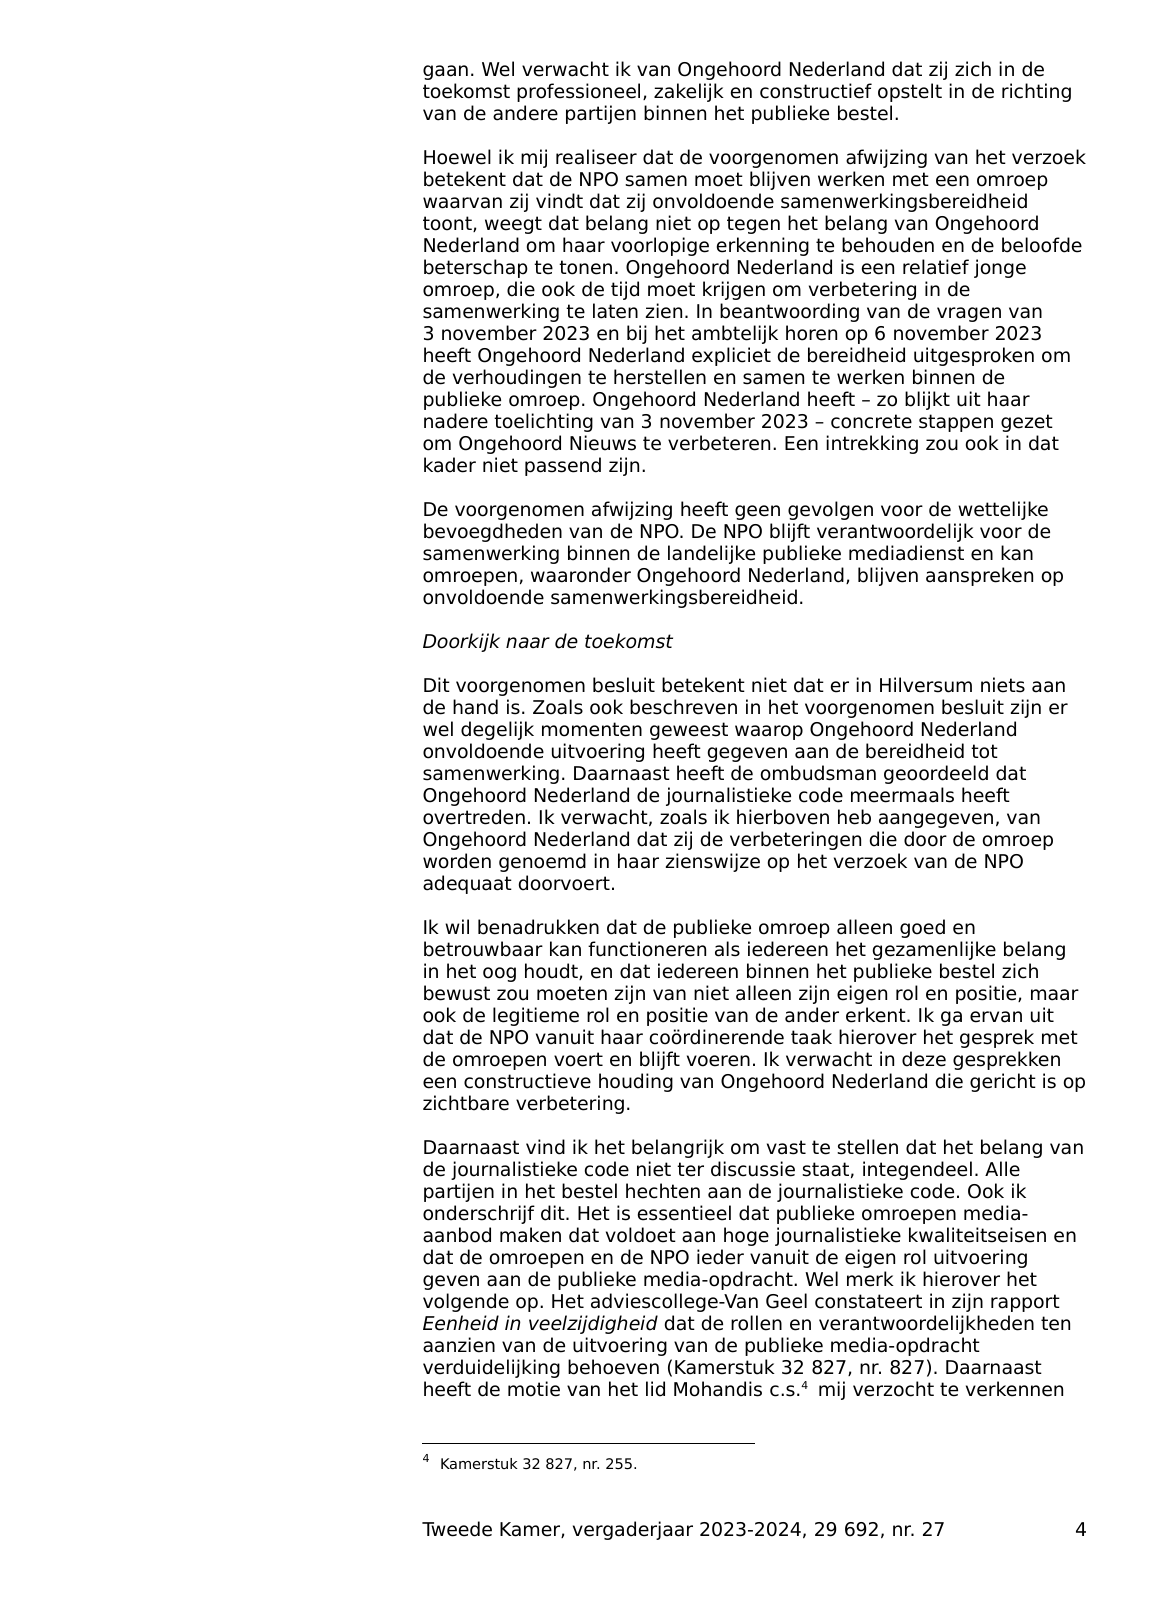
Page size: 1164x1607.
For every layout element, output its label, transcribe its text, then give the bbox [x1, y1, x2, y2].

text Hoewel ik mij realiseer dat de voorgenomen afwijzing van het verzoek betekent dat de NPO samen moet blijven werken met een omroep waarvan zij vindt dat zij onvoldoende samenwerkingsbereidheid toont, weegt dat belang niet op tegen het belang van Ongehoord Nederland om haar voorlopige erkenning te behouden en de beloofde beterschap te tonen. Ongehoord Nederland is een relatief jonge omroep, die ook de tijd moet krijgen om verbetering in de samenwerking te laten zien. In beantwoording van de vragen van 3 november 2023 en bij het ambtelijk horen op 6 november 2023 heeft Ongehoord Nederland expliciet de bereidheid uitgesproken om de verhoudingen te herstellen en samen te werken binnen de publieke omroep. Ongehoord Nederland heeft – zo blijkt uit haar nadere toelichting van 3 november 2023 – concrete stappen gezet om Ongehoord Nieuws te verbeteren. Een intrekking zou ook in dat kader niet passend zijn. [422, 147, 1087, 477]
text De voorgenomen afwijzing heeft geen gevolgen voor de wettelijke bevoegdheden van de NPO. De NPO blijft verantwoordelijk voor de samenwerking binnen de landelijke publieke mediadienst en kan omroepen, waaronder Ongehoord Nederland, blijven aanspreken op onvoldoende samenwerkingsbereidheid. [422, 499, 1087, 609]
text Dit voorgenomen besluit betekent niet dat er in Hilversum niets aan de hand is. Zoals ook beschreven in het voorgenomen besluit zijn er wel degelijk momenten geweest waarop Ongehoord Nederland onvoldoende uitvoering heeft gegeven aan de bereidheid tot samenwerking. Daarnaast heeft de ombudsman geoordeeld dat Ongehoord Nederland de journalistieke code meermaals heeft overtreden. Ik verwacht, zoals ik hierboven heb aangegeven, van Ongehoord Nederland dat zij de verbeteringen die door de omroep worden genoemd in haar zienswijze op het verzoek van de NPO adequaat doorvoert. [422, 675, 1087, 895]
text Daarnaast vind ik het belangrijk om vast te stellen dat het belang van de journalistieke code niet ter discussie staat, integendeel. Alle partijen in het bestel hechten aan de journalistieke code. Ook ik onderschrijf dit. Het is essentieel dat publieke omroepen media-aanbod maken dat voldoet aan hoge journalistieke kwaliteitseisen en dat de omroepen en de NPO ieder vanuit de eigen rol uitvoering geven aan de publieke media-opdracht. Wel merk ik hierover het volgende op. Het adviescollege-Van Geel constateert in zijn rapport Eenheid in veelzijdigheid dat de rollen en verantwoordelijkheden ten aanzien van de uitvoering van de publieke media-opdracht verduidelijking behoeven (Kamerstuk 32 827, nr. 827). Daarnaast heeft de motie van het lid Mohandis c.s. mij verzocht te verkennen [422, 1137, 1087, 1401]
text gaan. Wel verwacht ik van Ongehoord Nederland dat zij zich in de toekomst professioneel, zakelijk en constructief opstelt in de richting van de andere partijen binnen het publieke bestel. [422, 59, 1087, 125]
text Ik wil benadrukken dat de publieke omroep alleen goed en betrouwbaar kan functioneren als iedereen het gezamenlijke belang in het oog houdt, en dat iedereen binnen het publieke bestel zich bewust zou moeten zijn van niet alleen zijn eigen rol en positie, maar ook de legitieme rol en positie van de ander erkent. Ik ga ervan uit dat de NPO vanuit haar coördinerende taak hierover het gesprek met de omroepen voert en blijft voeren. Ik verwacht in deze gesprekken een constructieve houding van Ongehoord Nederland die gericht is op zichtbare verbetering. [422, 917, 1087, 1115]
subtitle Doorkijk naar de toekomst [422, 631, 1087, 653]
text Kamerstuk 32 827, nr. 255. [422, 1452, 1087, 1474]
